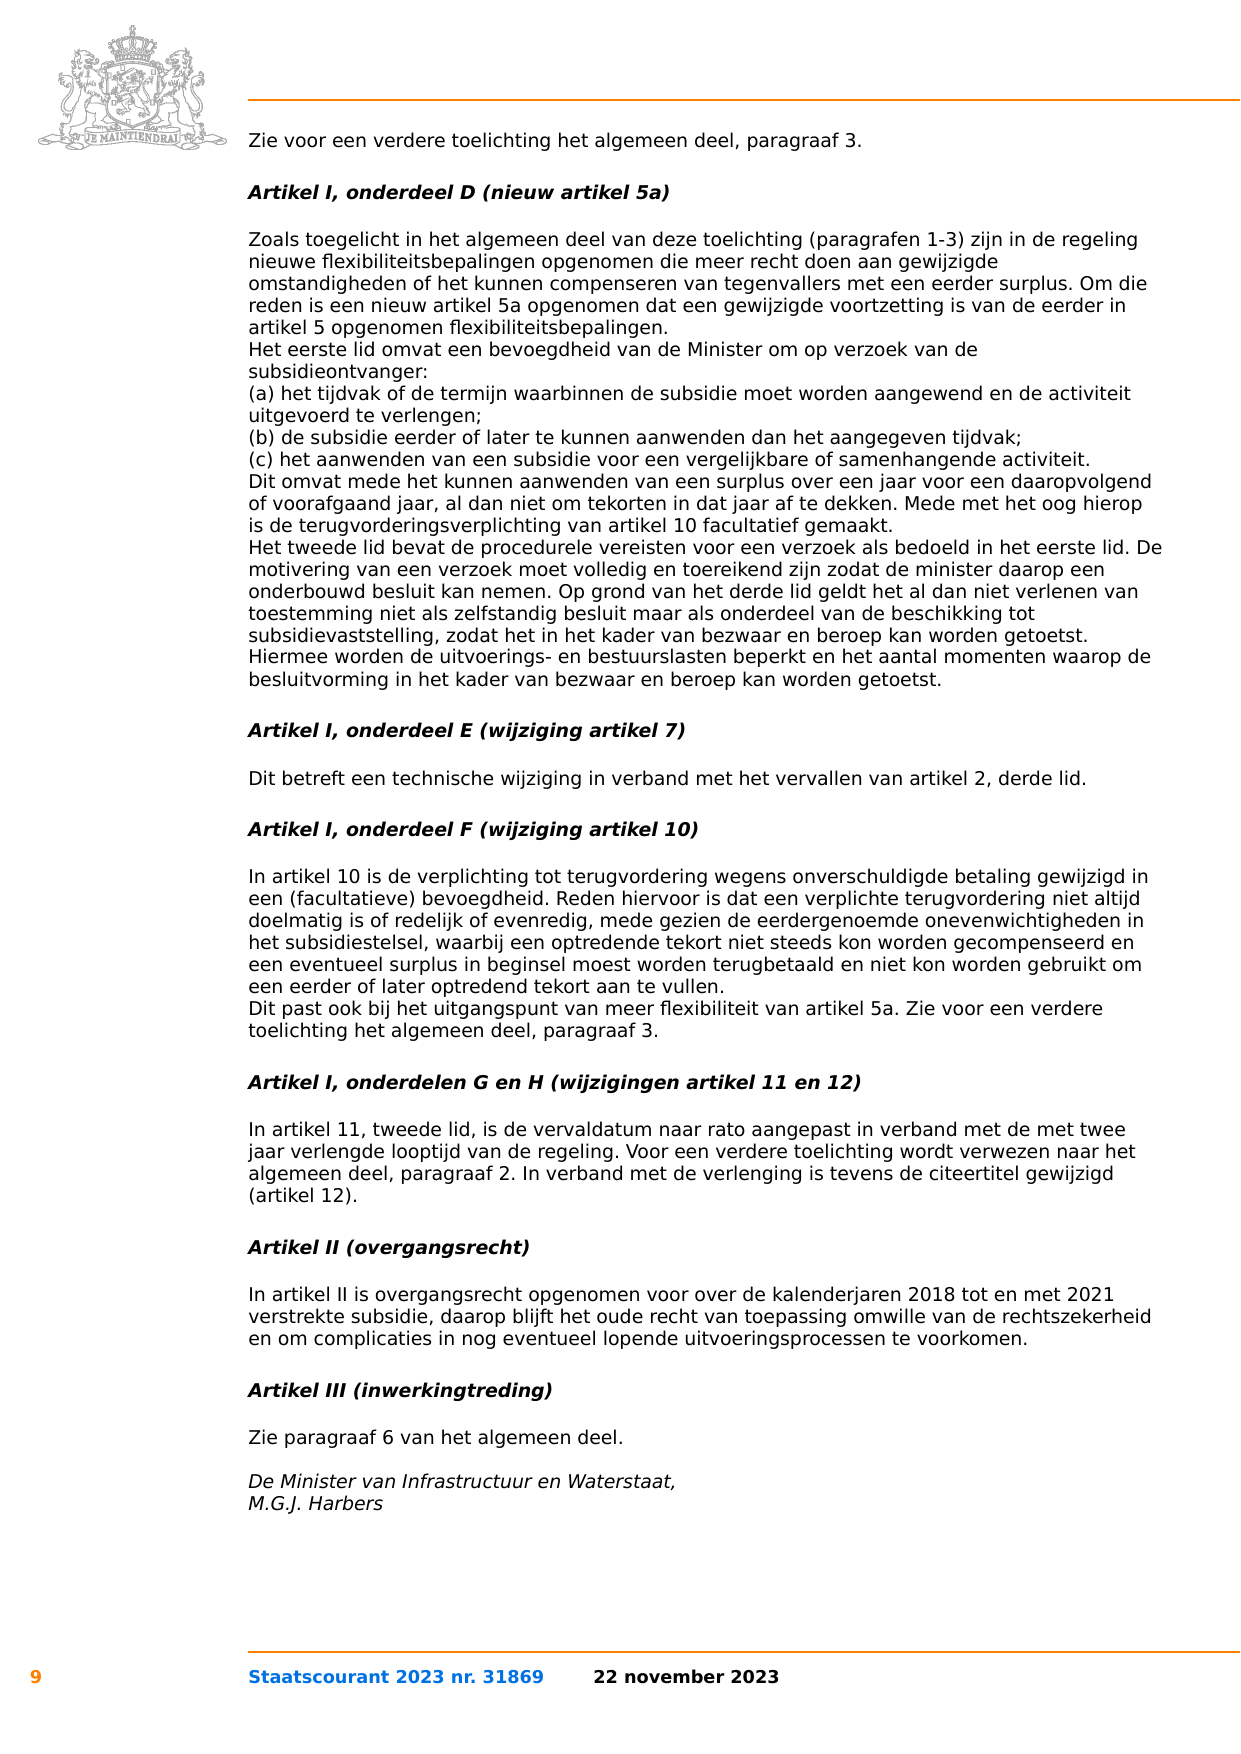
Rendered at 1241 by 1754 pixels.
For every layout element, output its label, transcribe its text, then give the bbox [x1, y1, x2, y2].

text Dit betreft een technische wijziging in verband met het vervallen van artikel 2, derde lid. [248, 767, 1163, 789]
text Het eerste lid omvat een bevoegdheid van de Minister om op verzoek van de subsidieontvanger: [248, 339, 1163, 383]
text (c) het aanwenden van een subsidie voor een vergelijkbare of samenhangende activiteit. [248, 449, 1163, 471]
subtitle Artikel I, onderdeel D (nieuw artikel 5a) [248, 182, 1163, 204]
text Zie voor een verdere toelichting het algemeen deel, paragraaf 3. [248, 130, 1163, 152]
text Zoals toegelicht in het algemeen deel van deze toelichting (paragrafen 1-3) zijn in de regeling nieuwe flexibiliteitsbepalingen opgenomen die meer recht doen aan gewijzigde omstandigheden of het kunnen compenseren van tegenvallers met een eerder surplus. Om die reden is een nieuw artikel 5a opgenomen dat een gewijzigde voortzetting is van de eerder in artikel 5 opgenomen flexibiliteitsbepalingen. [248, 229, 1163, 339]
text In artikel 11, tweede lid, is de vervaldatum naar rato aangepast in verband met de met twee jaar verlengde looptijd van de regeling. Voor een verdere toelichting wordt verwezen naar het algemeen deel, paragraaf 2. In verband met de verlenging is tevens de citeertitel gewijzigd (artikel 12). [248, 1119, 1163, 1207]
subtitle Artikel I, onderdelen G en H (wijzigingen artikel 11 en 12) [248, 1072, 1163, 1094]
text Het tweede lid bevat de procedurele vereisten voor een verzoek als bedoeld in het eerste lid. De motivering van een verzoek moet volledig en toereikend zijn zodat de minister daarop een onderbouwd besluit kan nemen. Op grond van het derde lid geldt het al dan niet verlenen van toestemming niet als zelfstandig besluit maar als onderdeel van de beschikking tot subsidievaststelling, zodat het in het kader van bezwaar en beroep kan worden getoetst. Hiermee worden de uitvoerings- en bestuurslasten beperkt en het aantal momenten waarop de besluitvorming in het kader van bezwaar en beroep kan worden getoetst. [248, 537, 1163, 690]
text De Minister van Infrastructuur en Waterstaat, M.G.J. Harbers [248, 1471, 1163, 1515]
text In artikel 10 is de verplichting tot terugvordering wegens onverschuldigde betaling gewijzigd in een (facultatieve) bevoegdheid. Reden hiervoor is dat een verplichte terugvordering niet altijd doelmatig is of redelijk of evenredig, mede gezien de eerdergenoemde onevenwichtigheden in het subsidiestelsel, waarbij een optredende tekort niet steeds kon worden gecompenseerd en een eventueel surplus in beginsel moest worden terugbetaald en niet kon worden gebruikt om een eerder of later optredend tekort aan te vullen. [248, 866, 1163, 998]
subtitle Artikel III (inwerkingtreding) [248, 1380, 1163, 1402]
text Dit omvat mede het kunnen aanwenden van een surplus over een jaar voor een daaropvolgend of voorafgaand jaar, al dan niet om tekorten in dat jaar af te dekken. Mede met het oog hierop is de terugvorderingsverplichting van artikel 10 facultatief gemaakt. [248, 471, 1163, 537]
text (a) het tijdvak of de termijn waarbinnen de subsidie moet worden aangewend en de activiteit uitgevoerd te verlengen; [248, 383, 1163, 427]
text In artikel II is overgangsrecht opgenomen voor over de kalenderjaren 2018 tot en met 2021 verstrekte subsidie, daarop blijft het oude recht van toepassing omwille van de rechtszekerheid en om complicaties in nog eventueel lopende uitvoeringsprocessen te voorkomen. [248, 1284, 1163, 1350]
subtitle Artikel I, onderdeel E (wijziging artikel 7) [248, 720, 1163, 742]
text Dit past ook bij het uitgangspunt van meer flexibiliteit van artikel 5a. Zie voor een verdere toelichting het algemeen deel, paragraaf 3. [248, 998, 1163, 1042]
subtitle Artikel II (overgangsrecht) [248, 1237, 1163, 1259]
subtitle Artikel I, onderdeel F (wijziging artikel 10) [248, 819, 1163, 841]
text (b) de subsidie eerder of later te kunnen aanwenden dan het aangegeven tijdvak; [248, 427, 1163, 449]
text Zie paragraaf 6 van het algemeen deel. [248, 1427, 1163, 1449]
picture [38, 25, 227, 150]
